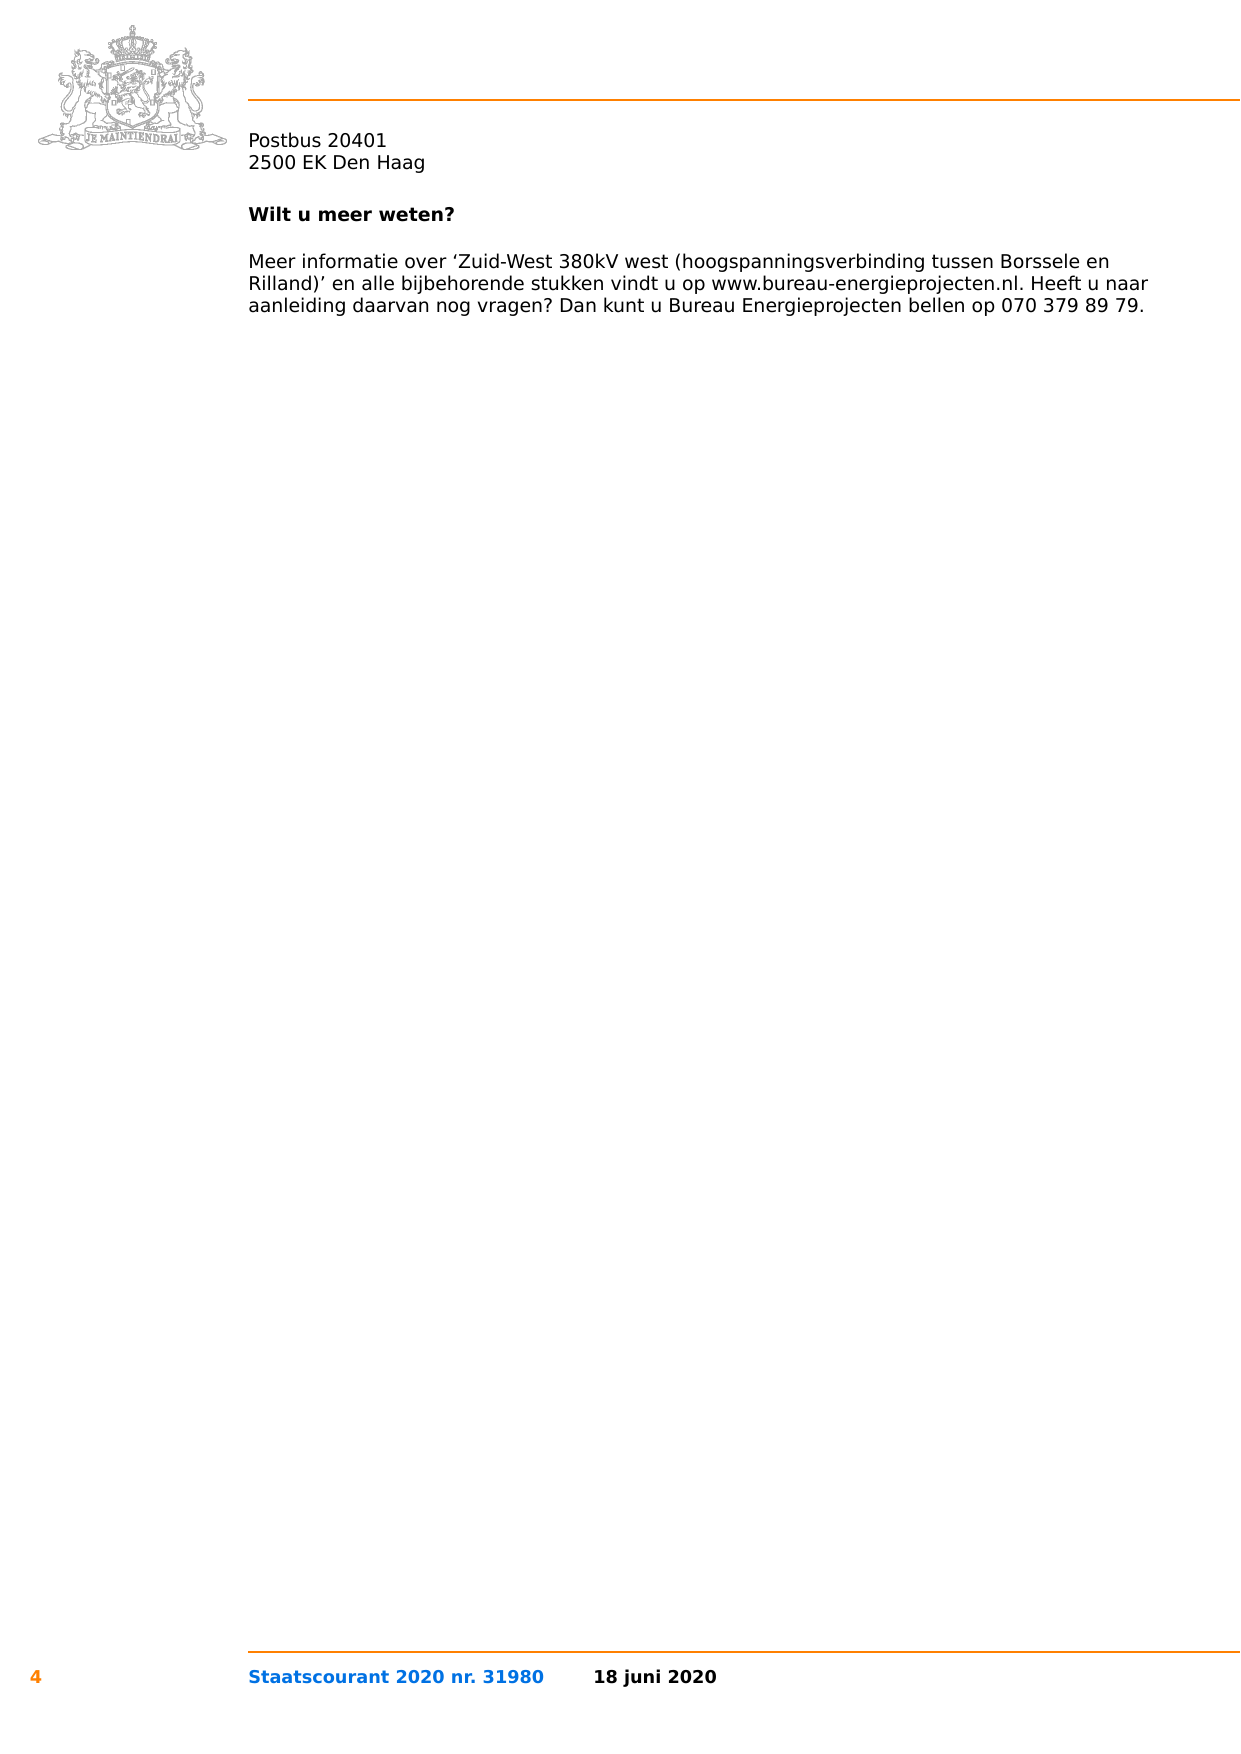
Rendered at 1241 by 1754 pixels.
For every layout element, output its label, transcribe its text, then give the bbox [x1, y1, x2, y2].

text Postbus 20401 [248, 130, 1163, 152]
picture [38, 25, 227, 150]
text Meer informatie over ‘Zuid-West 380kV west (hoogspanningsverbinding tussen Borssele en Rilland)’ en alle bijbehorende stukken vindt u op www.bureau-energieprojecten.nl. Heeft u naar aanleiding daarvan nog vragen? Dan kunt u Bureau Energieprojecten bellen op 070 379 89 79. [248, 251, 1163, 317]
text 2500 EK Den Haag [248, 152, 1163, 174]
subtitle Wilt u meer weten? [248, 204, 1163, 226]
